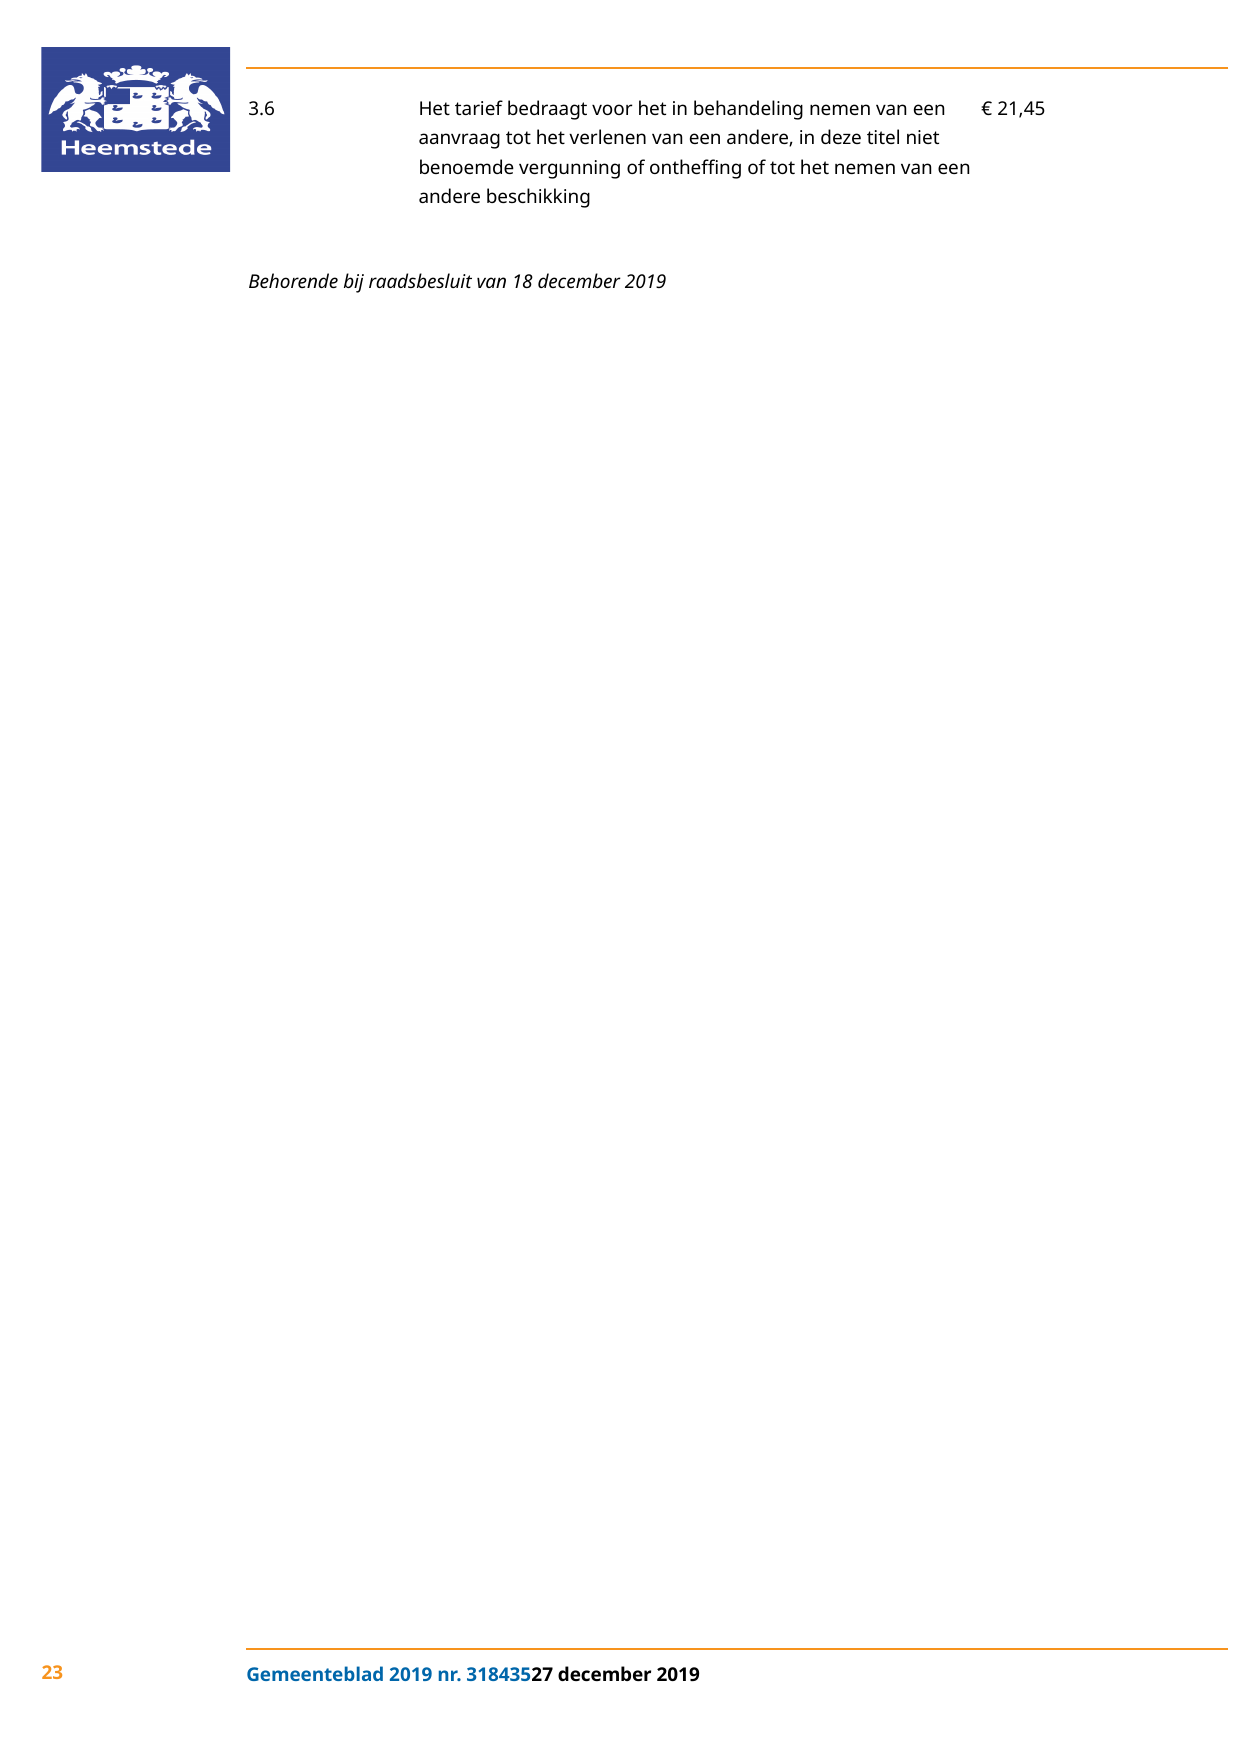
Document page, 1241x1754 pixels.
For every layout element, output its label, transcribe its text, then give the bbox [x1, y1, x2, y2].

text Behorende bij raadsbesluit van 18 december 2019 [248, 268, 1152, 293]
table_cell 3.6 [248, 95, 418, 209]
table_cell [248, 209, 418, 235]
table_cell € 21,45 [981, 95, 1152, 209]
table_cell [418, 209, 981, 235]
table_cell [981, 209, 1152, 235]
picture [41, 47, 231, 172]
table_cell Het tarief bedraagt voor het in behandeling nemen van een aanvraag tot het verlenen van een andere, in deze titel niet benoemde vergunning of ontheffing of tot het nemen van een andere beschikking [418, 95, 981, 209]
